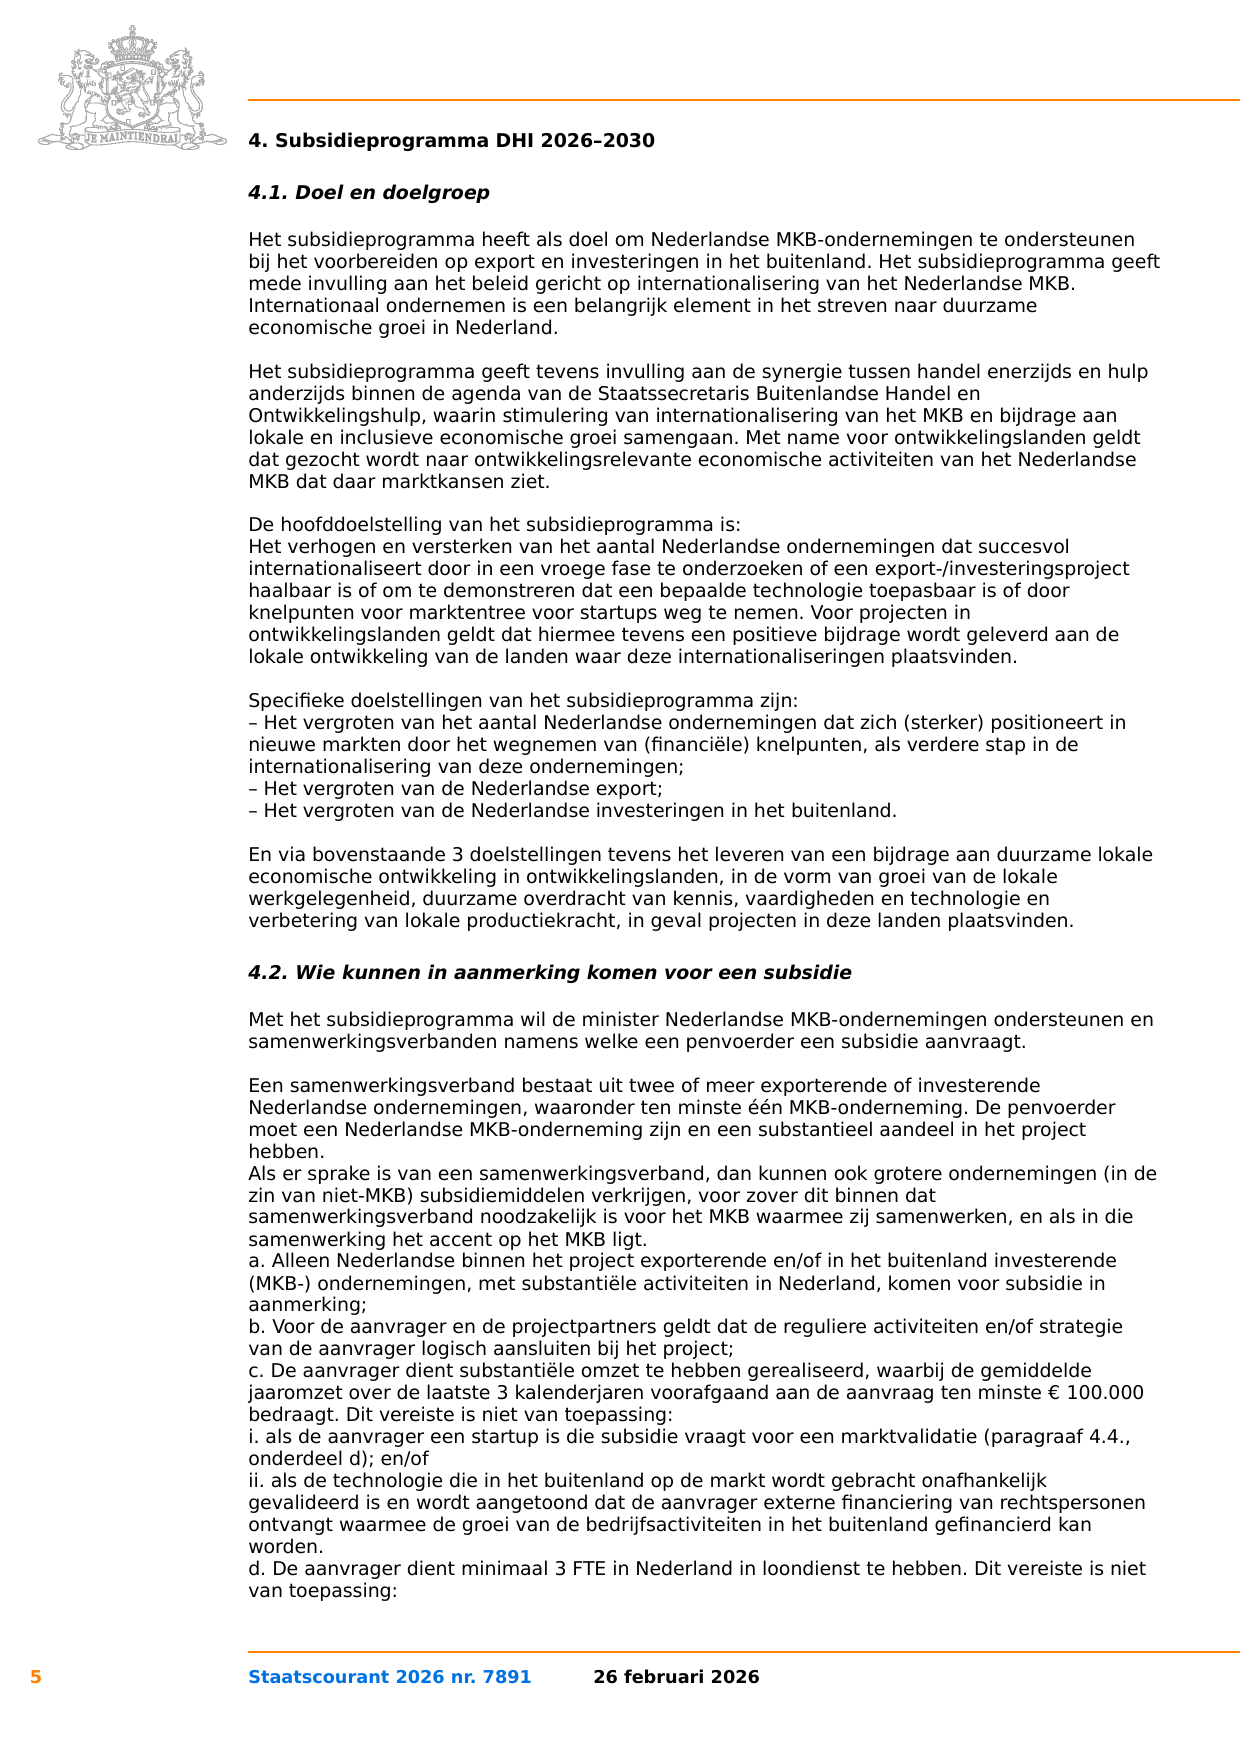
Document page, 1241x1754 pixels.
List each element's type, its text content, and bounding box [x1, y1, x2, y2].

text d. De aanvrager dient minimaal 3 FTE in Nederland in loondienst te hebben. Dit vereiste is niet van toepassing: [248, 1558, 1163, 1602]
text Het subsidieprogramma heeft als doel om Nederlandse MKB-ondernemingen te ondersteunen bij het voorbereiden op export en investeringen in het buitenland. Het subsidieprogramma geeft mede invulling aan het beleid gericht op internationalisering van het Nederlandse MKB. Internationaal ondernemen is een belangrijk element in het streven naar duurzame economische groei in Nederland. [248, 229, 1163, 339]
text Met het subsidieprogramma wil de minister Nederlandse MKB-ondernemingen ondersteunen en samenwerkingsverbanden namens welke een penvoerder een subsidie aanvraagt. [248, 1009, 1163, 1053]
text – Het vergroten van de Nederlandse export; [248, 778, 1163, 800]
text b. Voor de aanvrager en de projectpartners geldt dat de reguliere activiteiten en/of strategie van de aanvrager logisch aansluiten bij het project; [248, 1316, 1163, 1360]
text – Het vergroten van het aantal Nederlandse ondernemingen dat zich (sterker) positioneert in nieuwe markten door het wegnemen van (financiële) knelpunten, als verdere stap in de internationalisering van deze ondernemingen; [248, 712, 1163, 778]
subtitle 4.1. Doel en doelgroep [248, 182, 1163, 204]
picture [38, 25, 227, 150]
text a. Alleen Nederlandse binnen het project exporterende en/of in het buitenland investerende (MKB-) ondernemingen, met substantiële activiteiten in Nederland, komen voor subsidie in aanmerking; [248, 1250, 1163, 1316]
subtitle 4.2. Wie kunnen in aanmerking komen voor een subsidie [248, 962, 1163, 984]
text ii. als de technologie die in het buitenland op de markt wordt gebracht onafhankelijk gevalideerd is en wordt aangetoond dat de aanvrager externe financiering van rechtspersonen ontvangt waarmee de groei van de bedrijfsactiviteiten in het buitenland gefinancierd kan worden. [248, 1470, 1163, 1558]
text En via bovenstaande 3 doelstellingen tevens het leveren van een bijdrage aan duurzame lokale economische ontwikkeling in ontwikkelingslanden, in de vorm van groei van de lokale werkgelegenheid, duurzame overdracht van kennis, vaardigheden en technologie en verbetering van lokale productiekracht, in geval projecten in deze landen plaatsvinden. [248, 844, 1163, 932]
text De hoofddoelstelling van het subsidieprogramma is: [248, 514, 1163, 536]
text Specifieke doelstellingen van het subsidieprogramma zijn: [248, 690, 1163, 712]
text Het subsidieprogramma geeft tevens invulling aan de synergie tussen handel enerzijds en hulp anderzijds binnen de agenda van de Staatssecretaris Buitenlandse Handel en Ontwikkelingshulp, waarin stimulering van internationalisering van het MKB en bijdrage aan lokale en inclusieve economische groei samengaan. Met name voor ontwikkelingslanden geldt dat gezocht wordt naar ontwikkelingsrelevante economische activiteiten van het Nederlandse MKB dat daar marktkansen ziet. [248, 361, 1163, 492]
text – Het vergroten van de Nederlandse investeringen in het buitenland. [248, 800, 1163, 822]
text Het verhogen en versterken van het aantal Nederlandse ondernemingen dat succesvol internationaliseert door in een vroege fase te onderzoeken of een export-/investeringsproject haalbaar is of om te demonstreren dat een bepaalde technologie toepasbaar is of door knelpunten voor marktentree voor startups weg te nemen. Voor projecten in ontwikkelingslanden geldt dat hiermee tevens een positieve bijdrage wordt geleverd aan de lokale ontwikkeling van de landen waar deze internationaliseringen plaatsvinden. [248, 536, 1163, 668]
subtitle 4. Subsidieprogramma DHI 2026–2030 [248, 130, 1163, 152]
text Als er sprake is van een samenwerkingsverband, dan kunnen ook grotere ondernemingen (in de zin van niet-MKB) subsidiemiddelen verkrijgen, voor zover dit binnen dat samenwerkingsverband noodzakelijk is voor het MKB waarmee zij samenwerken, en als in die samenwerking het accent op het MKB ligt. [248, 1162, 1163, 1250]
text Een samenwerkingsverband bestaat uit twee of meer exporterende of investerende Nederlandse ondernemingen, waaronder ten minste één MKB-onderneming. De penvoerder moet een Nederlandse MKB-onderneming zijn en een substantieel aandeel in het project hebben. [248, 1074, 1163, 1162]
text i. als de aanvrager een startup is die subsidie vraagt voor een marktvalidatie (paragraaf 4.4., onderdeel d); en/of [248, 1426, 1163, 1470]
text c. De aanvrager dient substantiële omzet te hebben gerealiseerd, waarbij de gemiddelde jaaromzet over de laatste 3 kalenderjaren voorafgaand aan de aanvraag ten minste € 100.000 bedraagt. Dit vereiste is niet van toepassing: [248, 1360, 1163, 1426]
